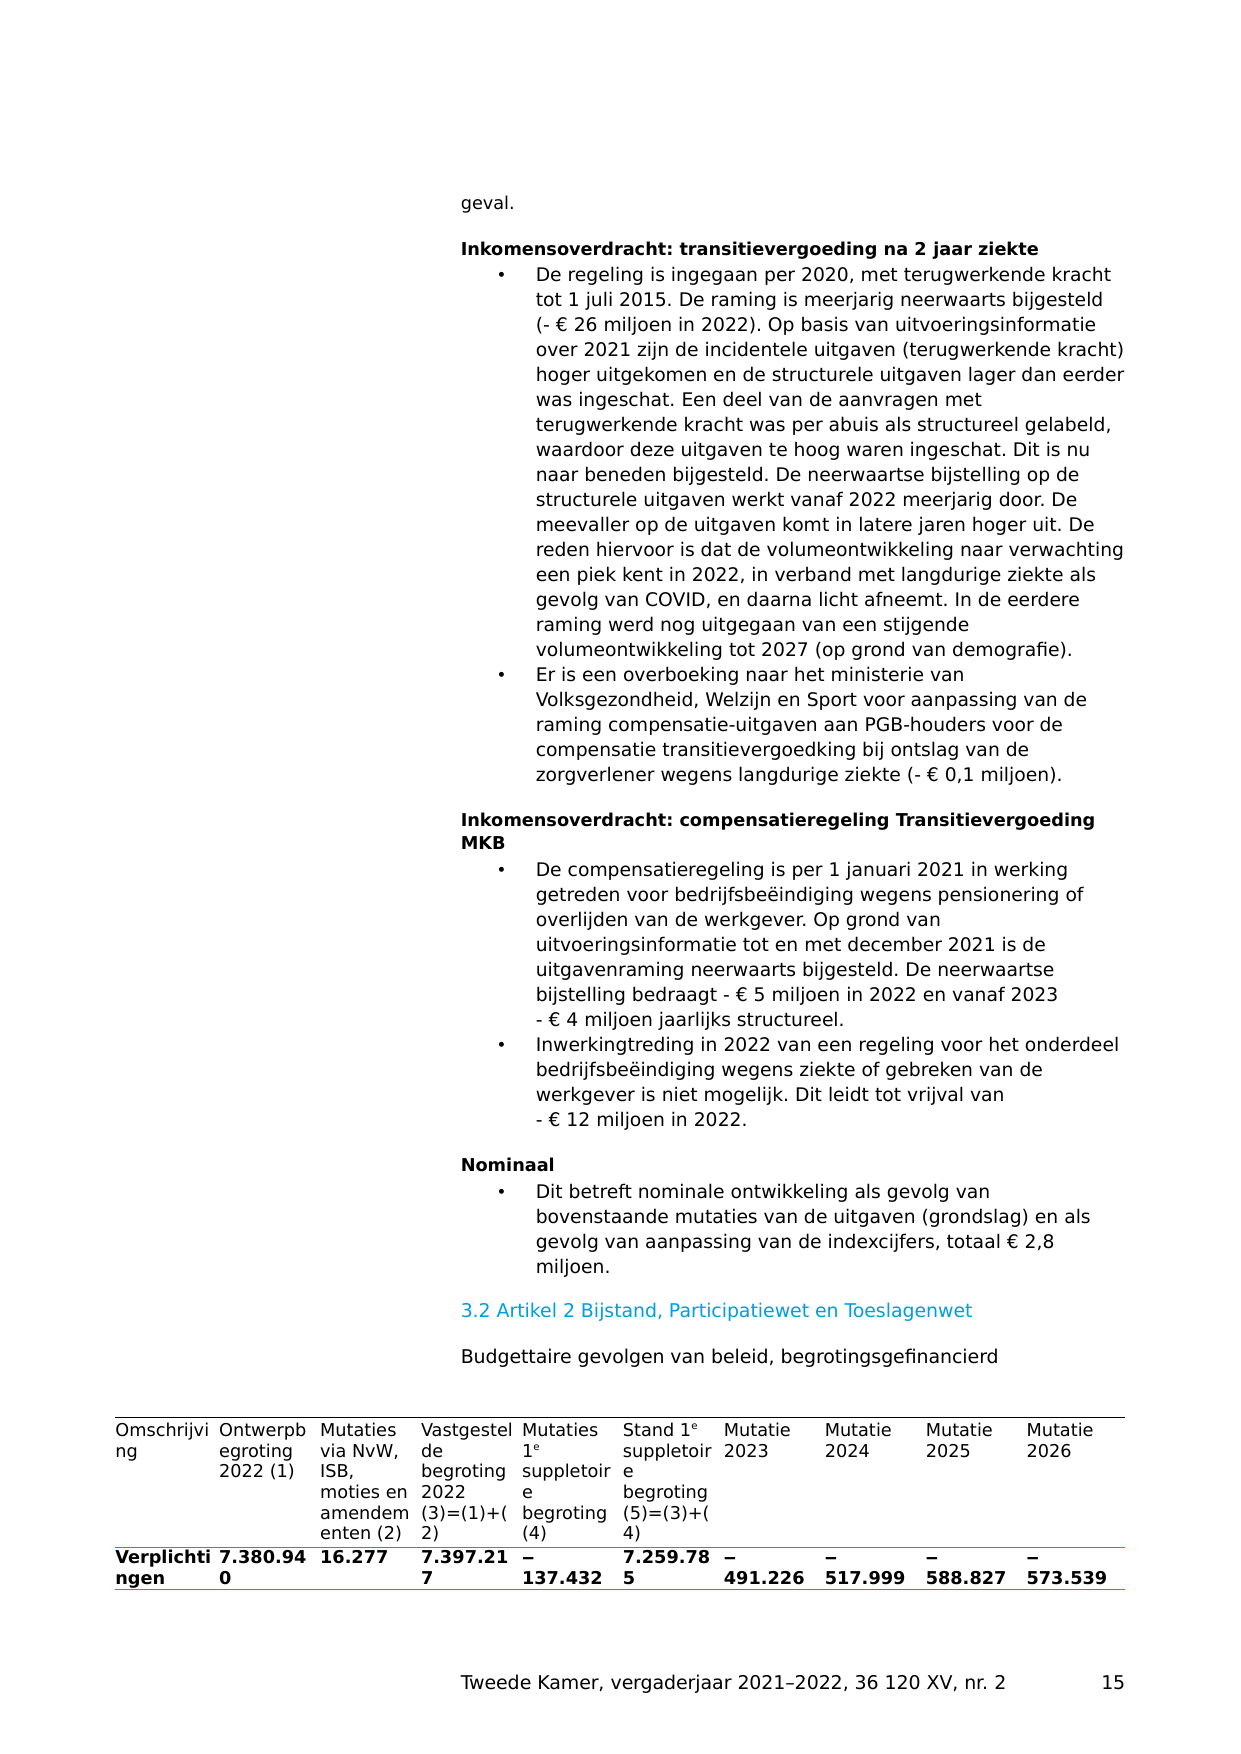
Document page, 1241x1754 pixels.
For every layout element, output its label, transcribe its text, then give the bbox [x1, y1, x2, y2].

table_cell Omschrijving [115, 1418, 216, 1547]
table_cell [216, 1590, 317, 1610]
table_cell [418, 1590, 519, 1610]
table_cell Mutaties 1e suppletoire begroting (4) [519, 1418, 620, 1547]
table_cell 7.259.785 [620, 1548, 721, 1588]
table_cell ‒ 491.226 [721, 1548, 822, 1588]
table_header Tabel 10 Budgettaire gevolgen van beleid begrotingsgefinancierd artikel 2 (bedragen x € 1.000) [115, 1392, 1125, 1417]
table_cell ‒ 573.539 [1024, 1548, 1125, 1588]
table_cell [519, 1590, 620, 1610]
text Inkomensoverdracht: transitievergoeding na 2 jaar ziekte [461, 237, 1125, 259]
text Nominaal [461, 1153, 1125, 1176]
list Inwerkingtreding in 2022 van een regeling voor het onderdeel bedrijfsbeëindiging wegens ziekte of gebreken van de werkgever is niet mogelijk. Dit leidt tot vrijval van - € 12 miljoen in 2022. [498, 1031, 1125, 1131]
text Inkomensoverdracht: compensatieregeling Transitievergoeding MKB [461, 808, 1125, 854]
list De regeling is ingegaan per 2020, met terugwerkende kracht tot 1 juli 2015. De raming is meerjarig neerwaarts bijgesteld (- € 26 miljoen in 2022). Op basis van uitvoeringsinformatie over 2021 zijn de incidentele uitgaven (terugwerkende kracht) hoger uitgekomen en de structurele uitgaven lager dan eerder was ingeschat. Een deel van de aanvragen met terugwerkende kracht was per abuis als structureel gelabeld, waardoor deze uitgaven te hoog waren ingeschat. Dit is nu naar beneden bijgesteld. De neerwaartse bijstelling op de structurele uitgaven werkt vanaf 2022 meerjarig door. De meevaller op de uitgaven komt in latere jaren hoger uit. De reden hiervoor is dat de volumeontwikkeling naar verwachting een piek kent in 2022, in verband met langdurige ziekte als gevolg van COVID, en daarna licht afneemt. In de eerdere raming werd nog uitgegaan van een stijgende volumeontwikkeling tot 2027 (op grond van demografie). [498, 262, 1125, 662]
table_cell [620, 1590, 721, 1610]
table_cell Mutatie 2026 [1024, 1418, 1125, 1547]
table_cell Vastgestelde begroting 2022 (3)=(1)+(2) [418, 1418, 519, 1547]
title Budgettaire gevolgen van beleid, begrotingsgefinancierd [461, 1346, 1125, 1368]
table_cell Mutatie 2025 [923, 1418, 1023, 1547]
table_cell [923, 1590, 1023, 1610]
table_cell Verplichtingen [115, 1548, 216, 1588]
table_cell Mutatie 2024 [822, 1418, 923, 1547]
table_cell Ontwerpbegroting 2022 (1) [216, 1418, 317, 1547]
table_cell [1024, 1590, 1125, 1610]
table_cell Mutatie 2023 [721, 1418, 822, 1547]
table_cell 16.277 [317, 1548, 418, 1588]
title 3.2 Artikel 2 Bijstand, Participatiewet en Toeslagenwet [461, 1300, 1125, 1322]
table_cell Mutaties via NvW, ISB, moties en amendementen (2) [317, 1418, 418, 1547]
text geval. [461, 191, 1125, 214]
table_cell [317, 1590, 418, 1610]
table_cell ‒ 137.432 [519, 1548, 620, 1588]
list Dit betreft nominale ontwikkeling als gevolg van bovenstaande mutaties van de uitgaven (grondslag) en als gevolg van aanpassing van de indexcijfers, totaal € 2,8 miljoen. [498, 1178, 1125, 1278]
table_cell 7.397.217 [418, 1548, 519, 1588]
table_cell ‒ 588.827 [923, 1548, 1023, 1588]
table_cell Stand 1e suppletoire begroting (5)=(3)+(4) [620, 1418, 721, 1547]
table_cell [822, 1590, 923, 1610]
table_cell [721, 1590, 822, 1610]
table_cell ‒ 517.999 [822, 1548, 923, 1588]
list De compensatieregeling is per 1 januari 2021 in werking getreden voor bedrijfsbeëindiging wegens pensionering of overlijden van de werkgever. Op grond van uitvoeringsinformatie tot en met december 2021 is de uitgavenraming neerwaarts bijgesteld. De neerwaartse bijstelling bedraagt - € 5 miljoen in 2022 en vanaf 2023 - € 4 miljoen jaarlijks structureel. [498, 856, 1125, 1031]
list Er is een overboeking naar het ministerie van Volksgezondheid, Welzijn en Sport voor aanpassing van de raming compensatie-uitgaven aan PGB-houders voor de compensatie transitievergoedking bij ontslag van de zorgverlener wegens langdurige ziekte (- € 0,1 miljoen). [498, 662, 1125, 787]
table_cell 7.380.940 [216, 1548, 317, 1588]
table_cell [115, 1590, 216, 1610]
